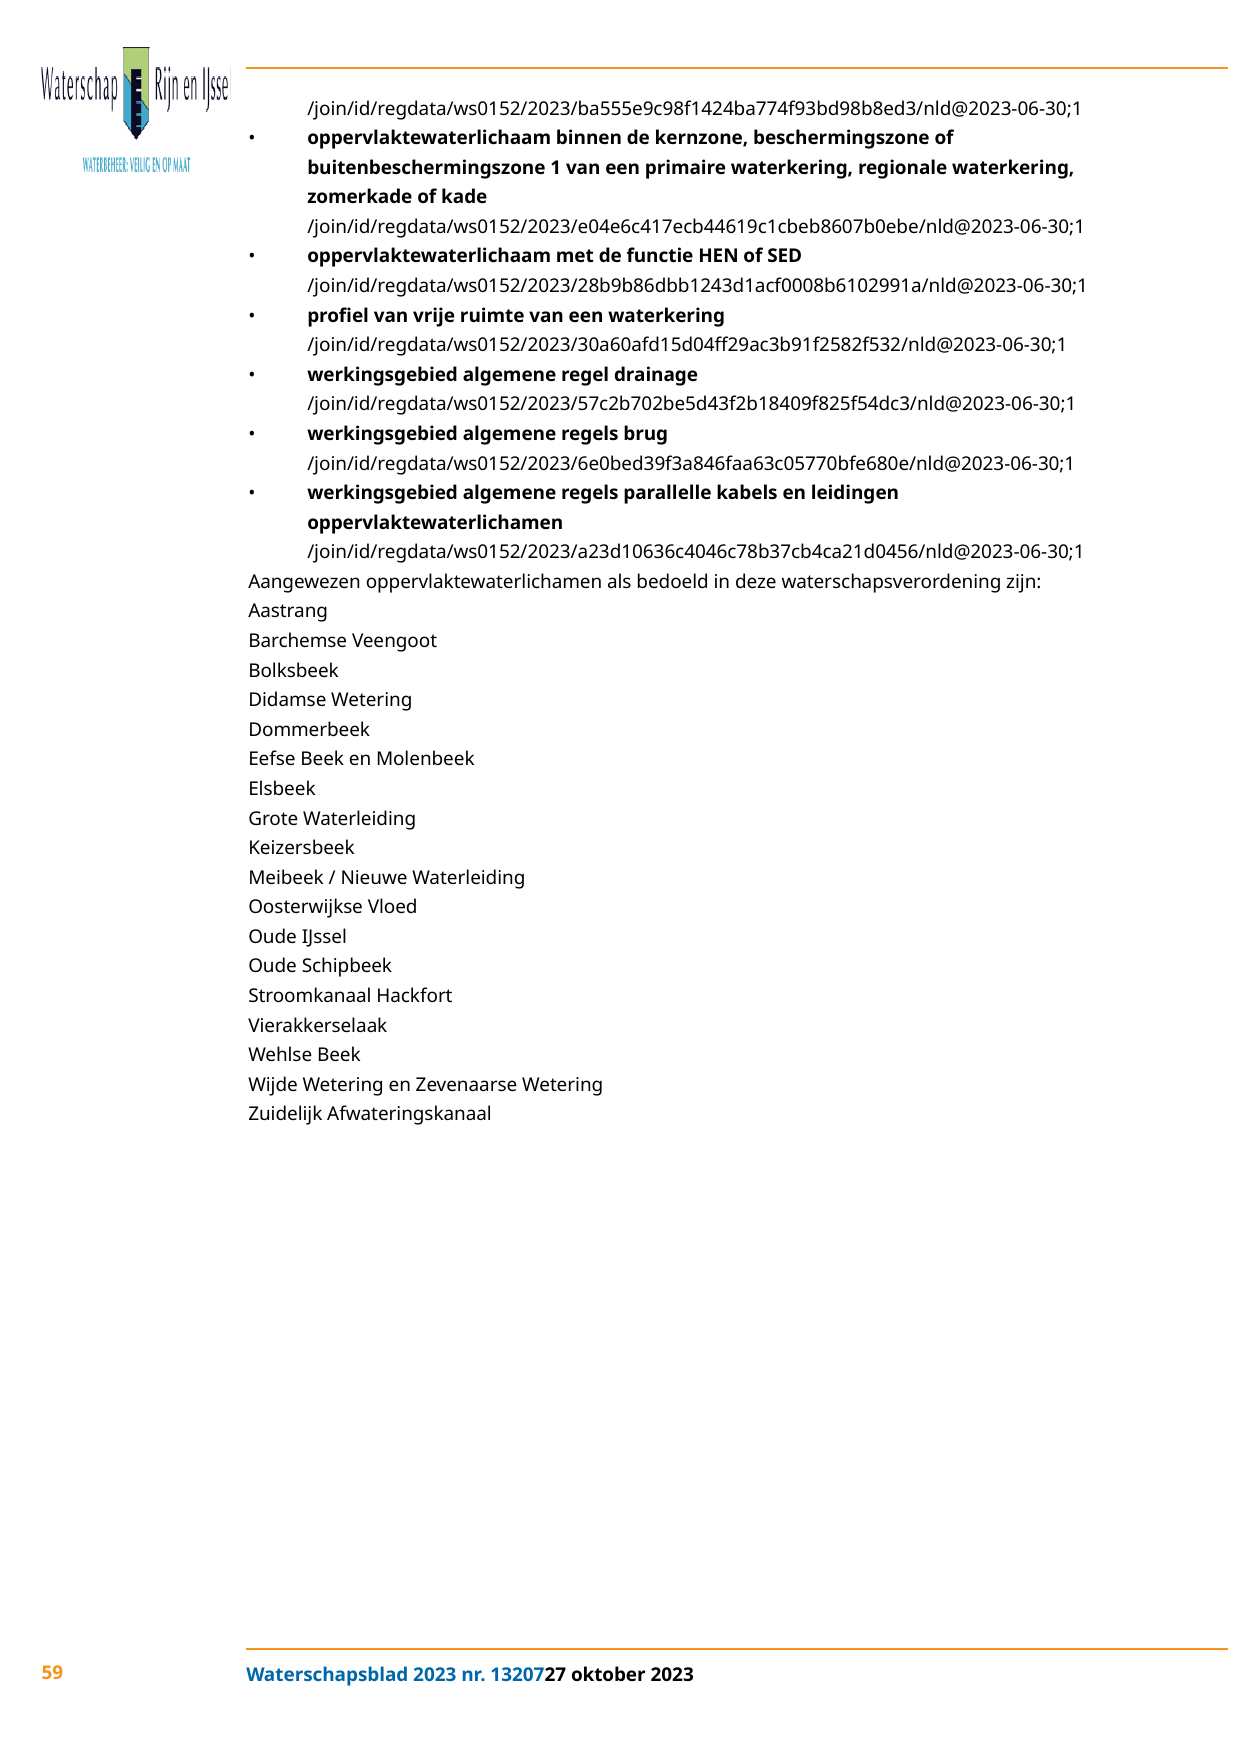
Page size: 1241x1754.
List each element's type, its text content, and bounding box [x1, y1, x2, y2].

list oppervlaktewaterlichaam met de functie HEN of SED /join/id/regdata/ws0152/2023/28b9b86dbb1243d1acf0008b6102991a/nld@2023-06-30;1 [248, 243, 1152, 298]
text Stroomkanaal Hackfort [248, 982, 1152, 1008]
text Keizersbeek [248, 834, 1152, 860]
text Bolksbeek [248, 657, 1152, 683]
picture [41, 47, 231, 172]
text Dommerbeek [248, 716, 1152, 742]
text Aangewezen oppervlaktewaterlichamen als bedoeld in deze waterschapsverordening zijn: [248, 568, 1152, 594]
text Grote Waterleiding [248, 805, 1152, 831]
text Eefse Beek en Molenbeek [248, 746, 1152, 771]
list werkingsgebied algemene regels brug /join/id/regdata/ws0152/2023/6e0bed39f3a846faa63c05770bfe680e/nld@2023-06-30;1 [248, 420, 1152, 476]
text Wijde Wetering en Zevenaarse Wetering [248, 1071, 1152, 1097]
list werkingsgebied algemene regels parallelle kabels en leidingen oppervlaktewaterlichamen /join/id/regdata/ws0152/2023/a23d10636c4046c78b37cb4ca21d0456/nld@2023-06-30;1 [248, 479, 1152, 564]
text Oosterwijkse Vloed [248, 893, 1152, 919]
list oppervlaktewaterlichaam binnen de kernzone, beschermingszone of buitenbeschermingszone 1 van een primaire waterkering, regionale waterkering, zomerkade of kade /join/id/regdata/ws0152/2023/e04e6c417ecb44619c1cbeb8607b0ebe/nld@2023-06-30;1 [248, 124, 1152, 239]
text Didamse Wetering [248, 686, 1152, 712]
text Aastrang [248, 598, 1152, 623]
text Zuidelijk Afwateringskanaal [248, 1101, 1152, 1126]
text Oude IJssel [248, 923, 1152, 949]
text Meibeek / Nieuwe Waterleiding [248, 864, 1152, 890]
text Elsbeek [248, 775, 1152, 801]
list /join/id/regdata/ws0152/2023/ba555e9c98f1424ba774f93bd98b8ed3/nld@2023-06-30;1 [248, 95, 1152, 121]
text Barchemse Veengoot [248, 627, 1152, 653]
text Wehlse Beek [248, 1041, 1152, 1067]
list werkingsgebied algemene regel drainage /join/id/regdata/ws0152/2023/57c2b702be5d43f2b18409f825f54dc3/nld@2023-06-30;1 [248, 361, 1152, 416]
list profiel van vrije ruimte van een waterkering /join/id/regdata/ws0152/2023/30a60afd15d04ff29ac3b91f2582f532/nld@2023-06-30;1 [248, 302, 1152, 357]
text Vierakkerselaak [248, 1012, 1152, 1038]
text Oude Schipbeek [248, 953, 1152, 978]
